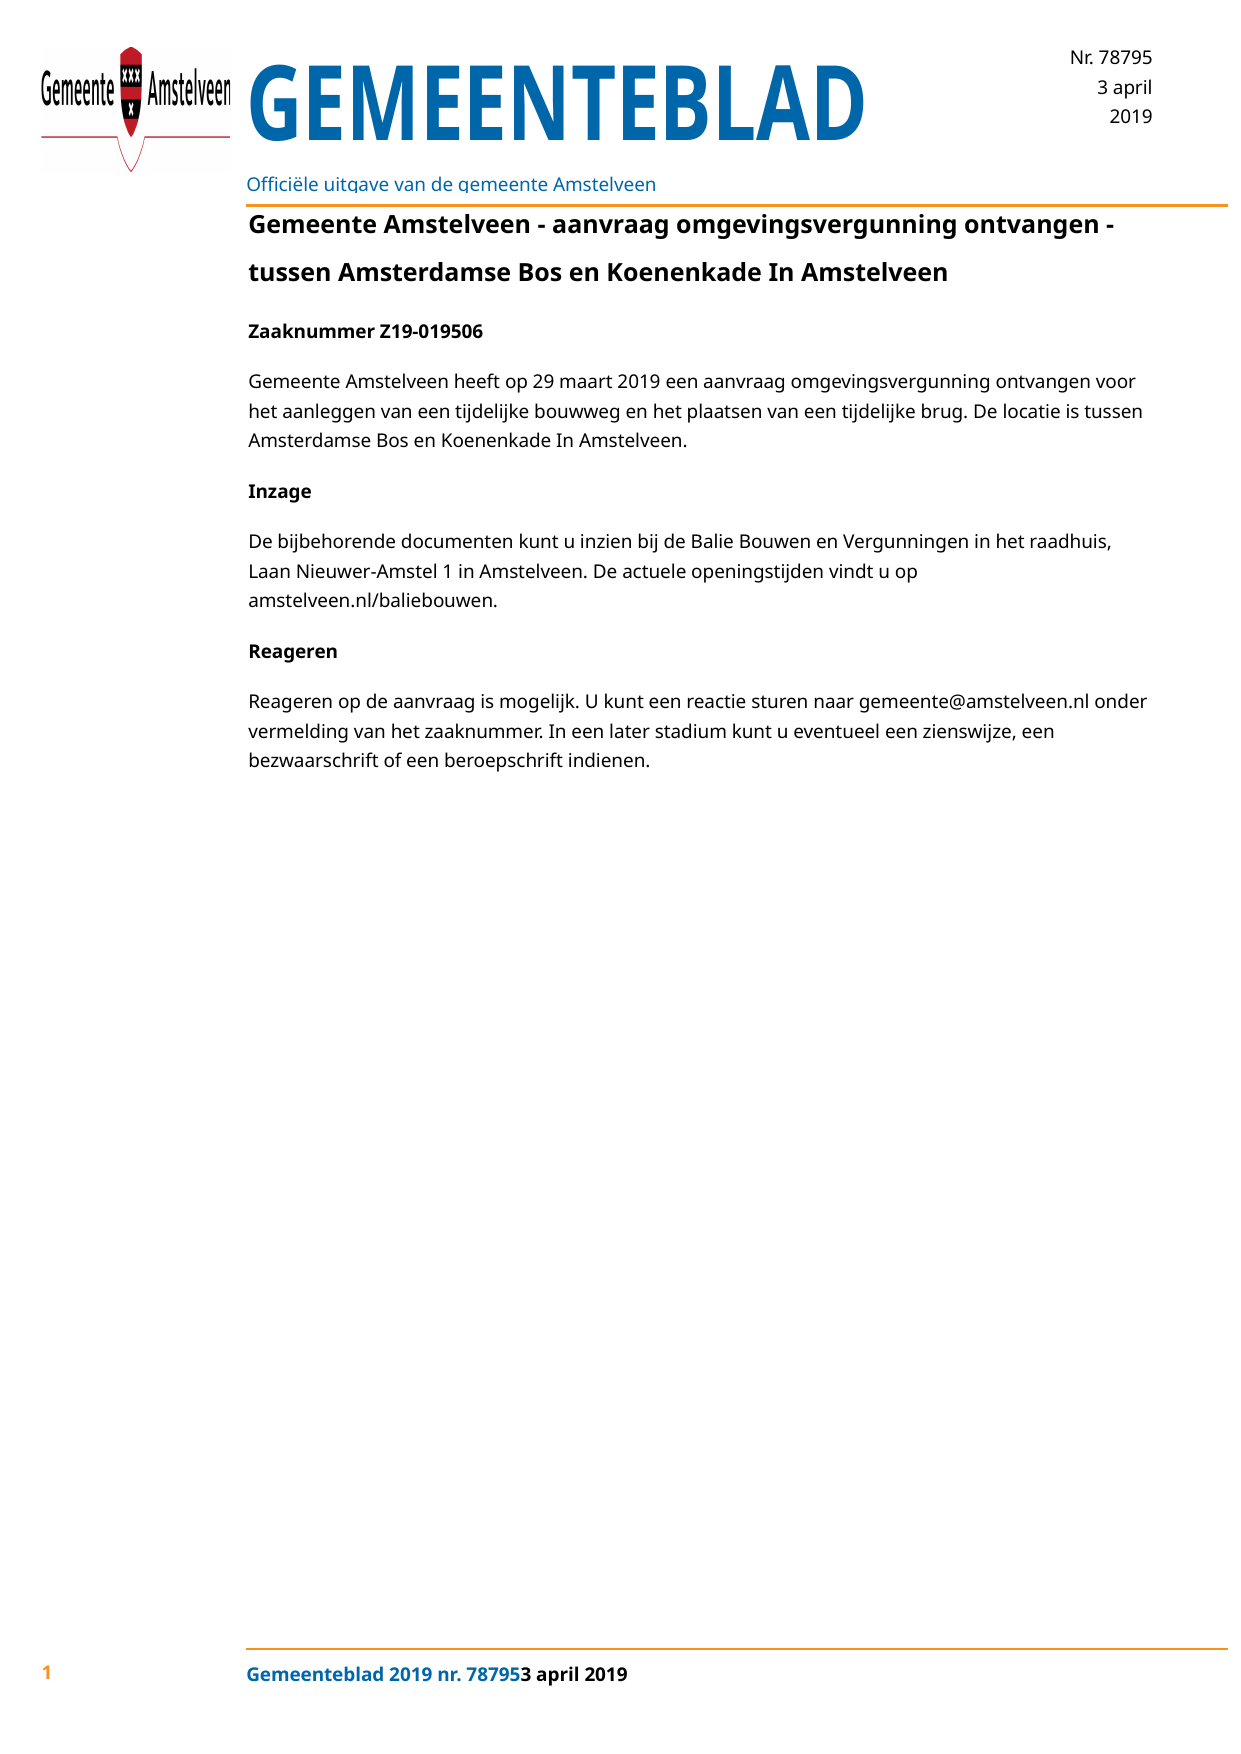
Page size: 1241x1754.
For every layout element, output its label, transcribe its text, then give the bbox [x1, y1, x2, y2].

text Gemeente Amstelveen - aanvraag omgevingsvergunning ontvangen - tussen Amsterdamse Bos en Koenenkade In Amstelveen [248, 207, 1152, 288]
text Zaaknummer Z19-019506 [248, 318, 1152, 344]
text Reageren op de aanvraag is mogelijk. U kunt een reactie sturen naar gemeente@amstelveen.nl onder vermelding van het zaaknummer. In een later stadium kunt u eventueel een zienswijze, een bezwaarschrift of een beroepschrift indienen. [248, 688, 1152, 773]
text De bijbehorende documenten kunt u inzien bij de Balie Bouwen en Vergunningen in het raadhuis, Laan Nieuwer-Amstel 1 in Amstelveen. De actuele openingstijden vindt u op amstelveen.nl/baliebouwen. [248, 528, 1152, 613]
picture [41, 47, 231, 172]
text Gemeente Amstelveen heeft op 29 maart 2019 een aanvraag omgevingsvergunning ontvangen voor het aanleggen van een tijdelijke bouwweg en het plaatsen van een tijdelijke brug. De locatie is tussen Amsterdamse Bos en Koenenkade In Amstelveen. [248, 368, 1152, 453]
text Reageren [248, 638, 1152, 664]
text Inzage [248, 478, 1152, 504]
